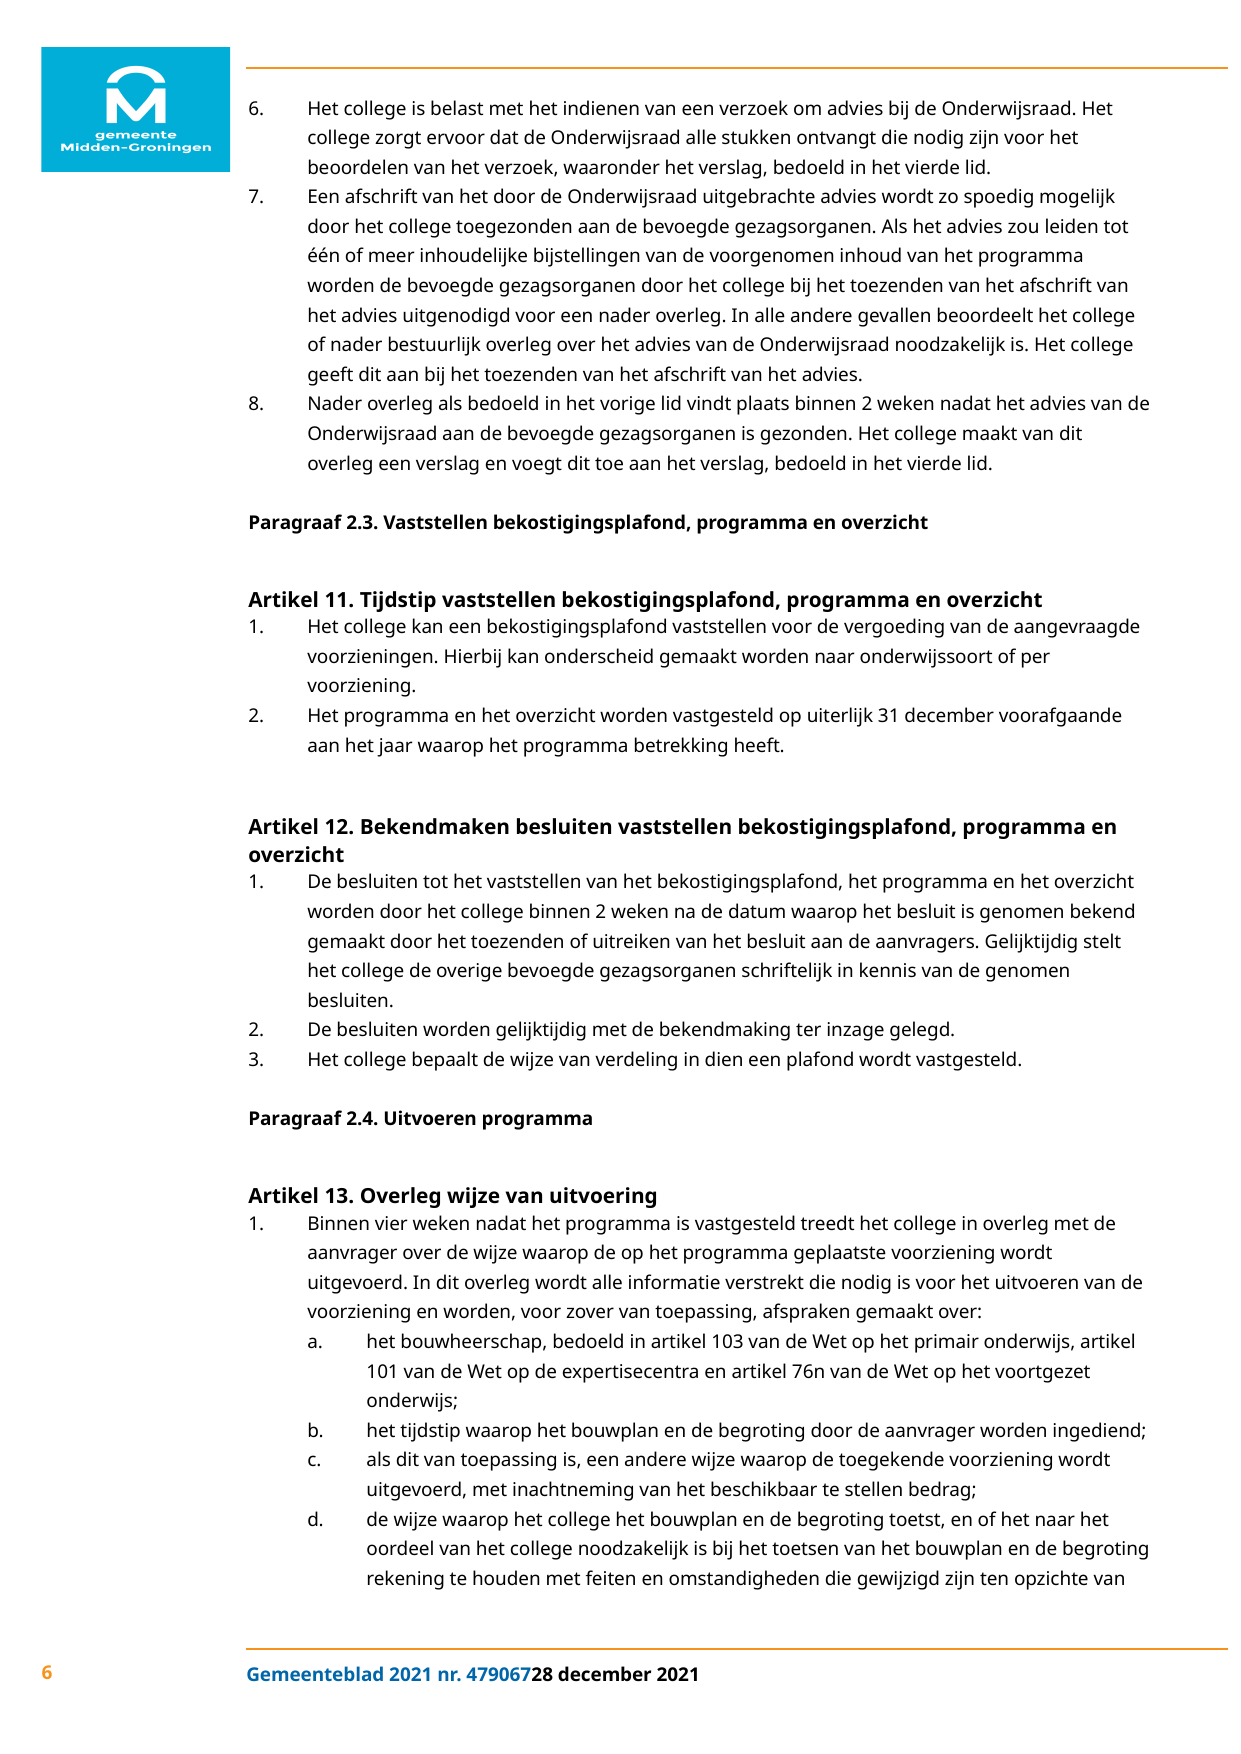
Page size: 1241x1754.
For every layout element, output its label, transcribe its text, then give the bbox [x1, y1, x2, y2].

text Artikel 13. Overleg wijze van uitvoering [248, 1182, 1152, 1210]
picture [184, 146, 190, 153]
list het tijdstip waarop het bouwplan en de begroting door de aanvrager worden ingediend; [307, 1417, 1152, 1443]
list het bouwheerschap, bedoeld in artikel 103 van de Wet op het primair onderwijs, artikel 101 van de Wet op de expertisecentra en artikel 76n van de Wet op het voortgezet onderwijs; [307, 1328, 1152, 1413]
text Artikel 12. Bekendmaken besluiten vaststellen bekostigingsplafond, programma en overzicht [248, 812, 1152, 869]
list Het college bepaalt de wijze van verdeling in dien een plafond wordt vastgesteld. [248, 1046, 1152, 1072]
picture [108, 66, 164, 82]
list De besluiten worden gelijktijdig met de bekendmaking ter inzage gelegd. [248, 1017, 1152, 1042]
list De besluiten tot het vaststellen van het bekostigingsplafond, het programma en het overzicht worden door het college binnen 2 weken na de datum waarop het besluit is genomen bekend gemaakt door het toezenden of uitreiken van het besluit aan de aanvragers. Gelijktijdig stelt het college de overige bevoegde gezagsorganen schriftelijk in kennis van de genomen besluiten. [248, 869, 1152, 1013]
list als dit van toepassing is, een andere wijze waarop de toegekende voorziening wordt uitgevoerd, met inachtneming van het beschikbaar te stellen bedrag; [307, 1447, 1152, 1502]
text Paragraaf 2.3. Vaststellen bekostigingsplafond, programma en overzicht [248, 509, 1152, 535]
text Artikel 11. Tijdstip vaststellen bekostigingsplafond, programma en overzicht [248, 585, 1152, 613]
picture [107, 89, 165, 122]
list Het college is belast met het indienen van een verzoek om advies bij de Onderwijsraad. Het college zorgt ervoor dat de Onderwijsraad alle stukken ontvangt die nodig zijn voor het beoordelen van het verzoek, waaronder het verslag, bedoeld in het vierde lid. [248, 95, 1152, 180]
list Het college kan een bekostigingsplafond vaststellen voor de vergoeding van de aangevraagde voorzieningen. Hierbij kan onderscheid gemaakt worden naar onderwijssoort of per voorziening. [248, 613, 1152, 698]
list de wijze waarop het college het bouwplan en de begroting toetst, en of het naar het oordeel van het college noodzakelijk is bij het toetsen van het bouwplan en de begroting rekening te houden met feiten en omstandigheden die gewijzigd zijn ten opzichte van [307, 1506, 1152, 1591]
list Binnen vier weken nadat het programma is vastgesteld treedt het college in overleg met de aanvrager over de wijze waarop de op het programma geplaatste voorziening wordt uitgevoerd. In dit overleg wordt alle informatie verstrekt die nodig is voor het uitvoeren van de voorziening en worden, voor zover van toepassing, afspraken gemaakt over: [248, 1210, 1152, 1324]
list Het programma en het overzicht worden vastgesteld op uiterlijk 31 december voorafgaande aan het jaar waarop het programma betrekking heeft. [248, 702, 1152, 758]
list Nader overleg als bedoeld in het vorige lid vindt plaats binnen 2 weken nadat het advies van de Onderwijsraad aan de bevoegde gezagsorganen is gezonden. Het college maakt van dit overleg een verslag en voegt dit toe aan het verslag, bedoeld in het vierde lid. [248, 391, 1152, 476]
text Paragraaf 2.4. Uitvoeren programma [248, 1105, 1152, 1131]
list Een afschrift van het door de Onderwijsraad uitgebrachte advies wordt zo spoedig mogelijk door het college toegezonden aan de bevoegde gezagsorganen. Als het advies zou leiden tot één of meer inhoudelijke bijstellingen van de voorgenomen inhoud van het programma worden de bevoegde gezagsorganen door het college bij het toezenden van het afschrift van het advies uitgenodigd voor een nader overleg. In alle andere gevallen beoordeelt het college of nader bestuurlijk overleg over het advies van de Onderwijsraad noodzakelijk is. Het college geeft dit aan bij het toezenden van het afschrift van het advies. [248, 183, 1152, 387]
